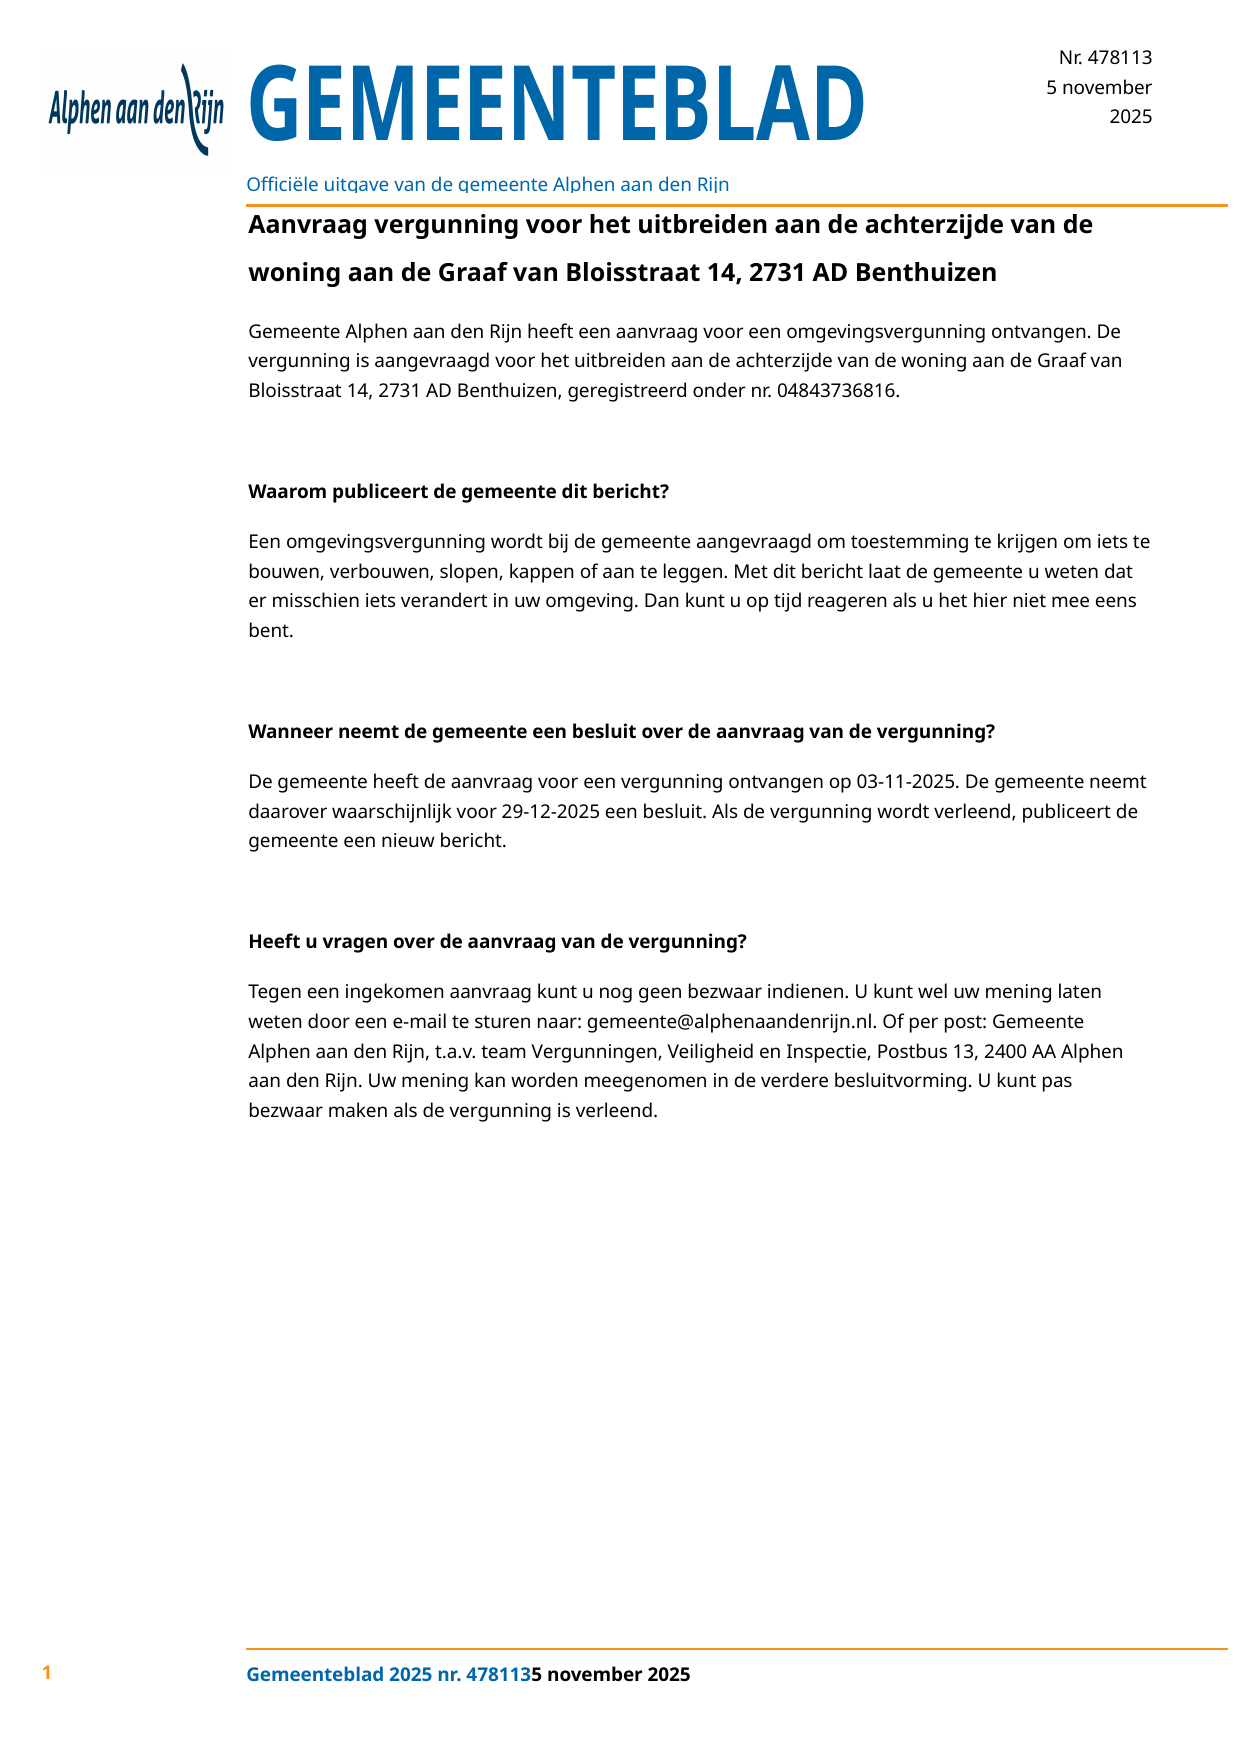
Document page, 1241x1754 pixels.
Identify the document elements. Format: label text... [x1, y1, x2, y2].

picture [41, 47, 231, 172]
text De gemeente heeft de aanvraag voor een vergunning ontvangen op 03-11-2025. De gemeente neemt daarover waarschijnlijk voor 29-12-2025 een besluit. Als de vergunning wordt verleend, publiceert de gemeente een nieuw bericht. [248, 768, 1152, 853]
text Een omgevingsvergunning wordt bij de gemeente aangevraagd om toestemming te krijgen om iets te bouwen, verbouwen, slopen, kappen of aan te leggen. Met dit bericht laat de gemeente u weten dat er misschien iets verandert in uw omgeving. Dan kunt u op tijd reageren als u het hier niet mee eens bent. [248, 528, 1152, 643]
text Aanvraag vergunning voor het uitbreiden aan de achterzijde van de woning aan de Graaf van Bloisstraat 14, 2731 AD Benthuizen [248, 207, 1152, 288]
text Wanneer neemt de gemeente een besluit over de aanvraag van de vergunning? [248, 718, 1152, 744]
text Waarom publiceert de gemeente dit bericht? [248, 478, 1152, 504]
text Gemeente Alphen aan den Rijn heeft een aanvraag voor een omgevingsvergunning ontvangen. De vergunning is aangevraagd voor het uitbreiden aan de achterzijde van de woning aan de Graaf van Bloisstraat 14, 2731 AD Benthuizen, geregistreerd onder nr. 04843736816. [248, 318, 1152, 403]
text Heeft u vragen over de aanvraag van de vergunning? [248, 928, 1152, 954]
text Tegen een ingekomen aanvraag kunt u nog geen bezwaar indienen. U kunt wel uw mening laten weten door een e-mail te sturen naar: gemeente@alphenaandenrijn.nl. Of per post: Gemeente Alphen aan den Rijn, t.a.v. team Vergunningen, Veiligheid en Inspectie, Postbus 13, 2400 AA Alphen aan den Rijn. Uw mening kan worden meegenomen in de verdere besluitvorming. U kunt pas bezwaar maken als de vergunning is verleend. [248, 979, 1152, 1123]
